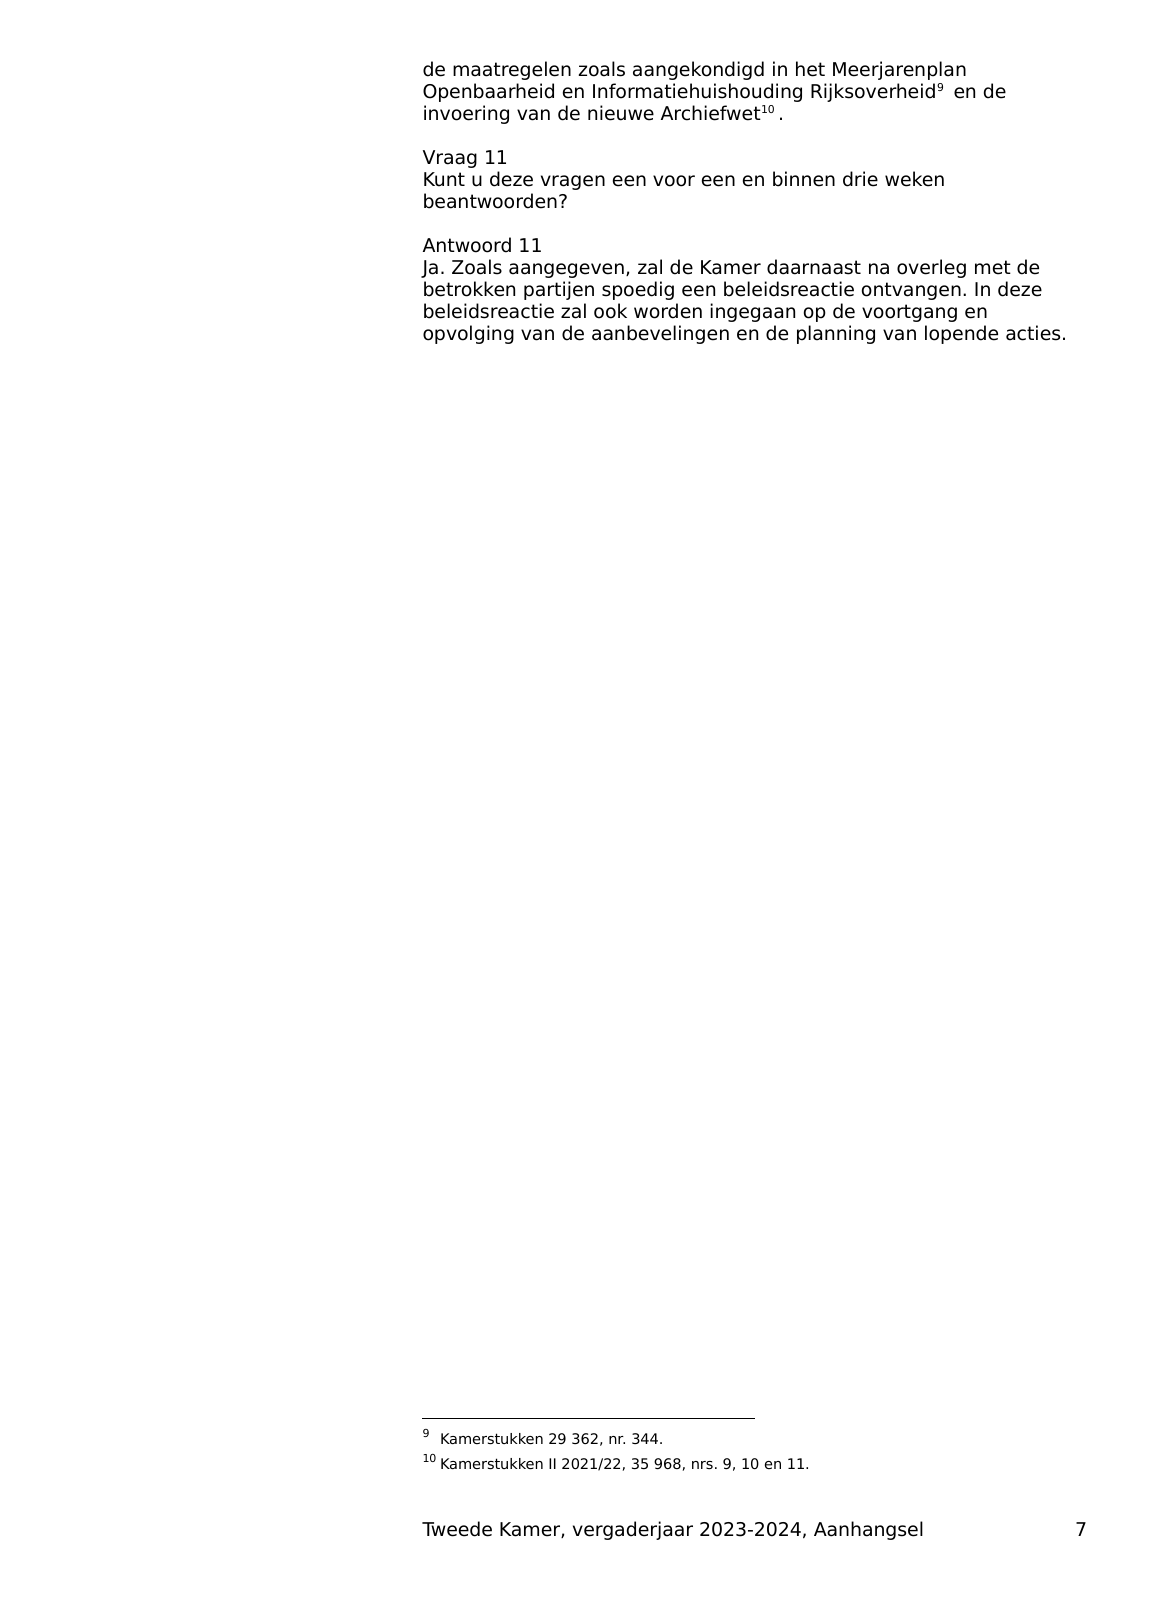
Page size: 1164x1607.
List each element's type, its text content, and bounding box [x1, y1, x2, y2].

text Kamerstukken II 2021/22, 35 968, nrs. 9, 10 en 11. [422, 1452, 1087, 1474]
text Antwoord 11 [422, 235, 1087, 257]
text Kunt u deze vragen een voor een en binnen drie weken beantwoorden? [422, 169, 1087, 213]
text Ja. Zoals aangegeven, zal de Kamer daarnaast na overleg met de betrokken partijen spoedig een beleidsreactie ontvangen. In deze beleidsreactie zal ook worden ingegaan op de voortgang en opvolging van de aanbevelingen en de planning van lopende acties. [422, 257, 1087, 345]
text Vraag 11 [422, 147, 1087, 169]
text de maatregelen zoals aangekondigd in het Meerjarenplan Openbaarheid en Informatiehuishouding Rijksoverheid en de invoering van de nieuwe Archiefwet. [422, 59, 1087, 125]
text Kamerstukken 29 362, nr. 344. [422, 1427, 1087, 1449]
